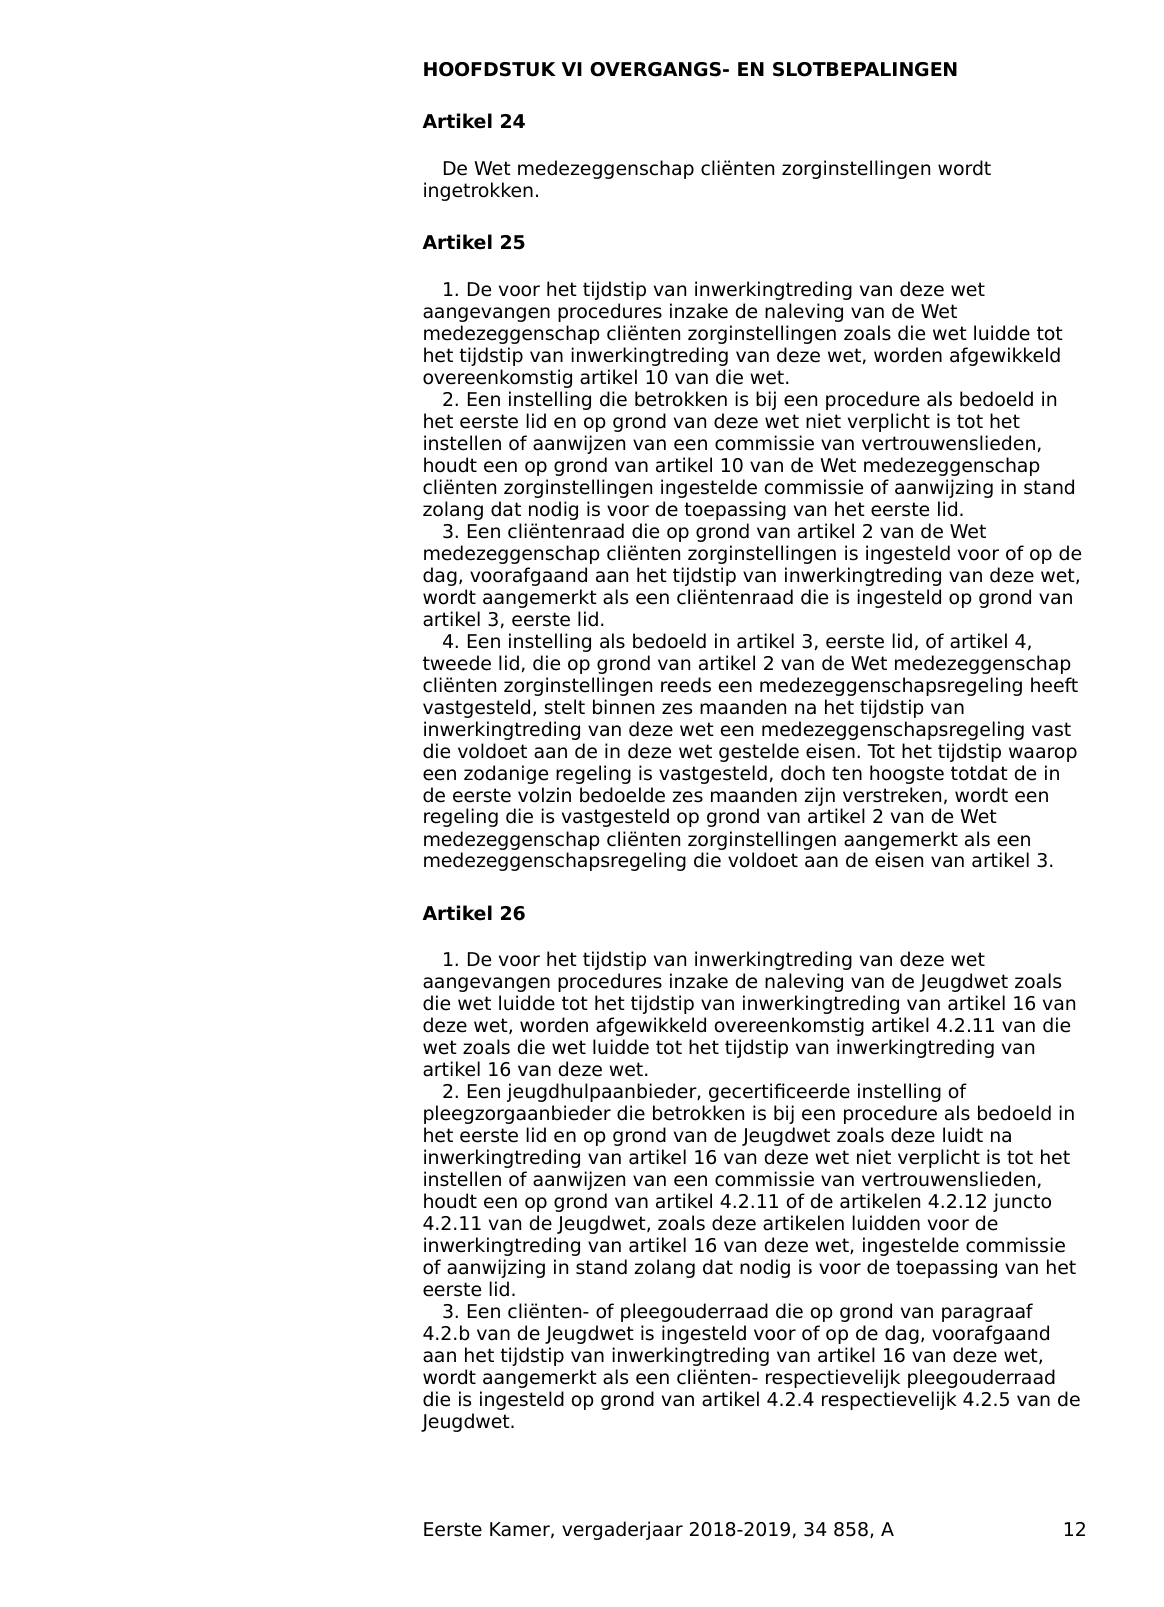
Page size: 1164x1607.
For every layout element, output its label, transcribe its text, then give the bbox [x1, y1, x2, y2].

text 4. Een instelling als bedoeld in artikel 3, eerste lid, of artikel 4, tweede lid, die op grond van artikel 2 van de Wet medezeggenschap cliënten zorginstellingen reeds een medezeggenschapsregeling heeft vastgesteld, stelt binnen zes maanden na het tijdstip van inwerkingtreding van deze wet een medezeggenschapsregeling vast die voldoet aan de in deze wet gestelde eisen. Tot het tijdstip waarop een zodanige regeling is vastgesteld, doch ten hoogste totdat de in de eerste volzin bedoelde zes maanden zijn verstreken, wordt een regeling die is vastgesteld op grond van artikel 2 van de Wet medezeggenschap cliënten zorginstellingen aangemerkt als een medezeggenschapsregeling die voldoet aan de eisen van artikel 3. [422, 631, 1087, 872]
text 2. Een jeugdhulpaanbieder, gecertificeerde instelling of pleegzorgaanbieder die betrokken is bij een procedure als bedoeld in het eerste lid en op grond van de Jeugdwet zoals deze luidt na inwerkingtreding van artikel 16 van deze wet niet verplicht is tot het instellen of aanwijzen van een commissie van vertrouwenslieden, houdt een op grond van artikel 4.2.11 of de artikelen 4.2.12 juncto 4.2.11 van de Jeugdwet, zoals deze artikelen luidden voor de inwerkingtreding van artikel 16 van deze wet, ingestelde commissie of aanwijzing in stand zolang dat nodig is voor de toepassing van het eerste lid. [422, 1081, 1087, 1301]
subtitle Artikel 26 [422, 902, 1087, 924]
subtitle Artikel 24 [422, 111, 1087, 133]
text 1. De voor het tijdstip van inwerkingtreding van deze wet aangevangen procedures inzake de naleving van de Jeugdwet zoals die wet luidde tot het tijdstip van inwerkingtreding van artikel 16 van deze wet, worden afgewikkeld overeenkomstig artikel 4.2.11 van die wet zoals die wet luidde tot het tijdstip van inwerkingtreding van artikel 16 van deze wet. [422, 949, 1087, 1081]
text 1. De voor het tijdstip van inwerkingtreding van deze wet aangevangen procedures inzake de naleving van de Wet medezeggenschap cliënten zorginstellingen zoals die wet luidde tot het tijdstip van inwerkingtreding van deze wet, worden afgewikkeld overeenkomstig artikel 10 van die wet. [422, 279, 1087, 389]
text 2. Een instelling die betrokken is bij een procedure als bedoeld in het eerste lid en op grond van deze wet niet verplicht is tot het instellen of aanwijzen van een commissie van vertrouwenslieden, houdt een op grond van artikel 10 van de Wet medezeggenschap cliënten zorginstellingen ingestelde commissie of aanwijzing in stand zolang dat nodig is voor de toepassing van het eerste lid. [422, 389, 1087, 521]
subtitle Artikel 25 [422, 232, 1087, 254]
text De Wet medezeggenschap cliënten zorginstellingen wordt ingetrokken. [422, 158, 1087, 202]
text 3. Een cliënten- of pleegouderraad die op grond van paragraaf 4.2.b van de Jeugdwet is ingesteld voor of op de dag, voorafgaand aan het tijdstip van inwerkingtreding van artikel 16 van deze wet, wordt aangemerkt als een cliënten- respectievelijk pleegouderraad die is ingesteld op grond van artikel 4.2.4 respectievelijk 4.2.5 van de Jeugdwet. [422, 1301, 1087, 1433]
text 3. Een cliëntenraad die op grond van artikel 2 van de Wet medezeggenschap cliënten zorginstellingen is ingesteld voor of op de dag, voorafgaand aan het tijdstip van inwerkingtreding van deze wet, wordt aangemerkt als een cliëntenraad die is ingesteld op grond van artikel 3, eerste lid. [422, 521, 1087, 631]
subtitle HOOFDSTUK VI OVERGANGS- EN SLOTBEPALINGEN [422, 59, 1087, 81]
